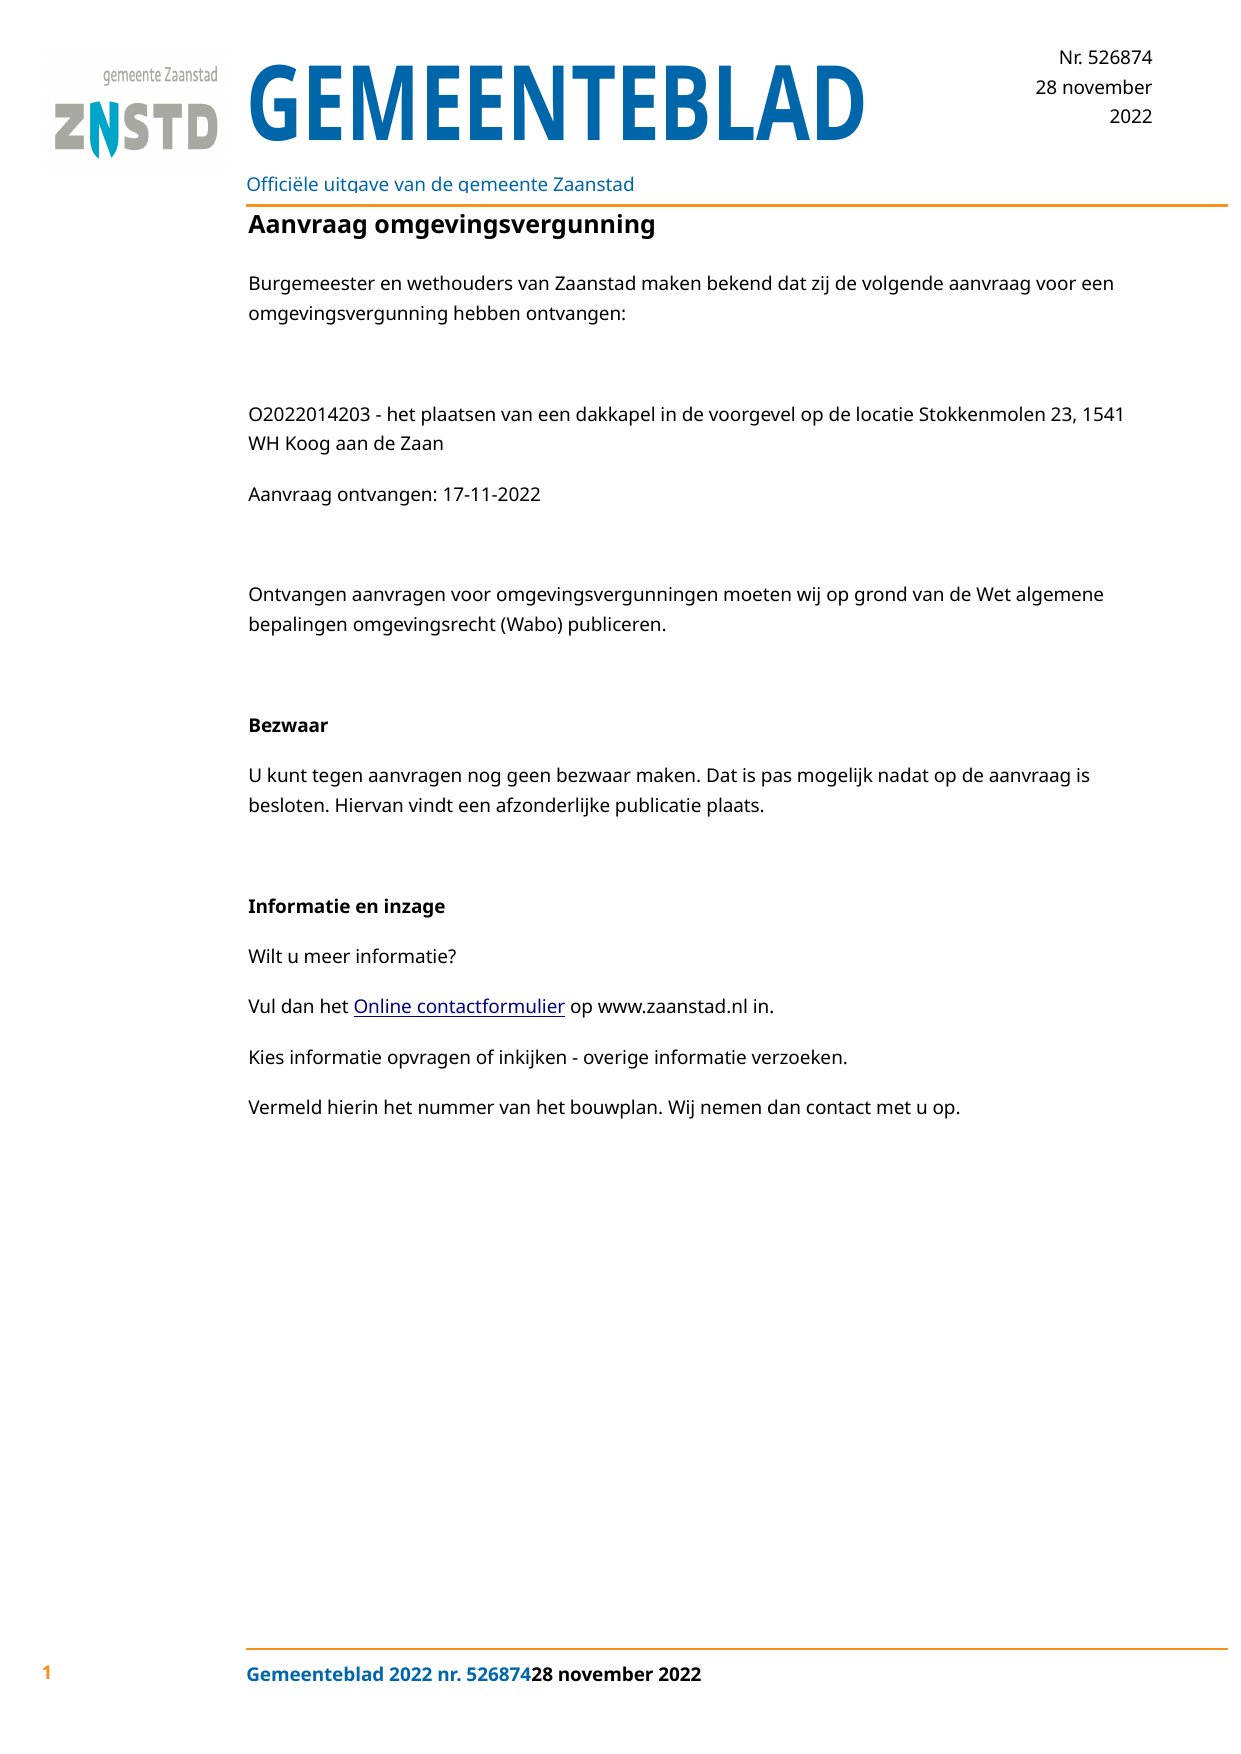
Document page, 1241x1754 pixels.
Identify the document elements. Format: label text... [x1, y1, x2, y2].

picture [41, 47, 231, 172]
text Informatie en inzage [248, 893, 1152, 918]
text Aanvraag ontvangen: 17-11-2022 [248, 481, 1152, 506]
text Wilt u meer informatie? [248, 943, 1152, 969]
text Burgemeester en wethouders van Zaanstad maken bekend dat zij de volgende aanvraag voor een omgevingsvergunning hebben ontvangen: [248, 270, 1152, 326]
text Ontvangen aanvragen voor omgevingsvergunningen moeten wij op grond van de Wet algemene bepalingen omgevingsrecht (Wabo) publiceren. [248, 582, 1152, 637]
text Kies informatie opvragen of inkijken - overige informatie verzoeken. [248, 1044, 1152, 1070]
text Bezwaar [248, 712, 1152, 738]
text Vul dan het Online contactformulier op www.zaanstad.nl in. [248, 994, 1152, 1019]
text Vermeld hierin het nummer van het bouwplan. Wij nemen dan contact met u op. [248, 1094, 1152, 1120]
text O2022014203 - het plaatsen van een dakkapel in de voorgevel op de locatie Stokkenmolen 23, 1541 WH Koog aan de Zaan [248, 401, 1152, 456]
text U kunt tegen aanvragen nog geen bezwaar maken. Dat is pas mogelijk nadat op de aanvraag is besloten. Hiervan vindt een afzonderlijke publicatie plaats. [248, 762, 1152, 818]
text Aanvraag omgevingsvergunning [248, 207, 1152, 241]
